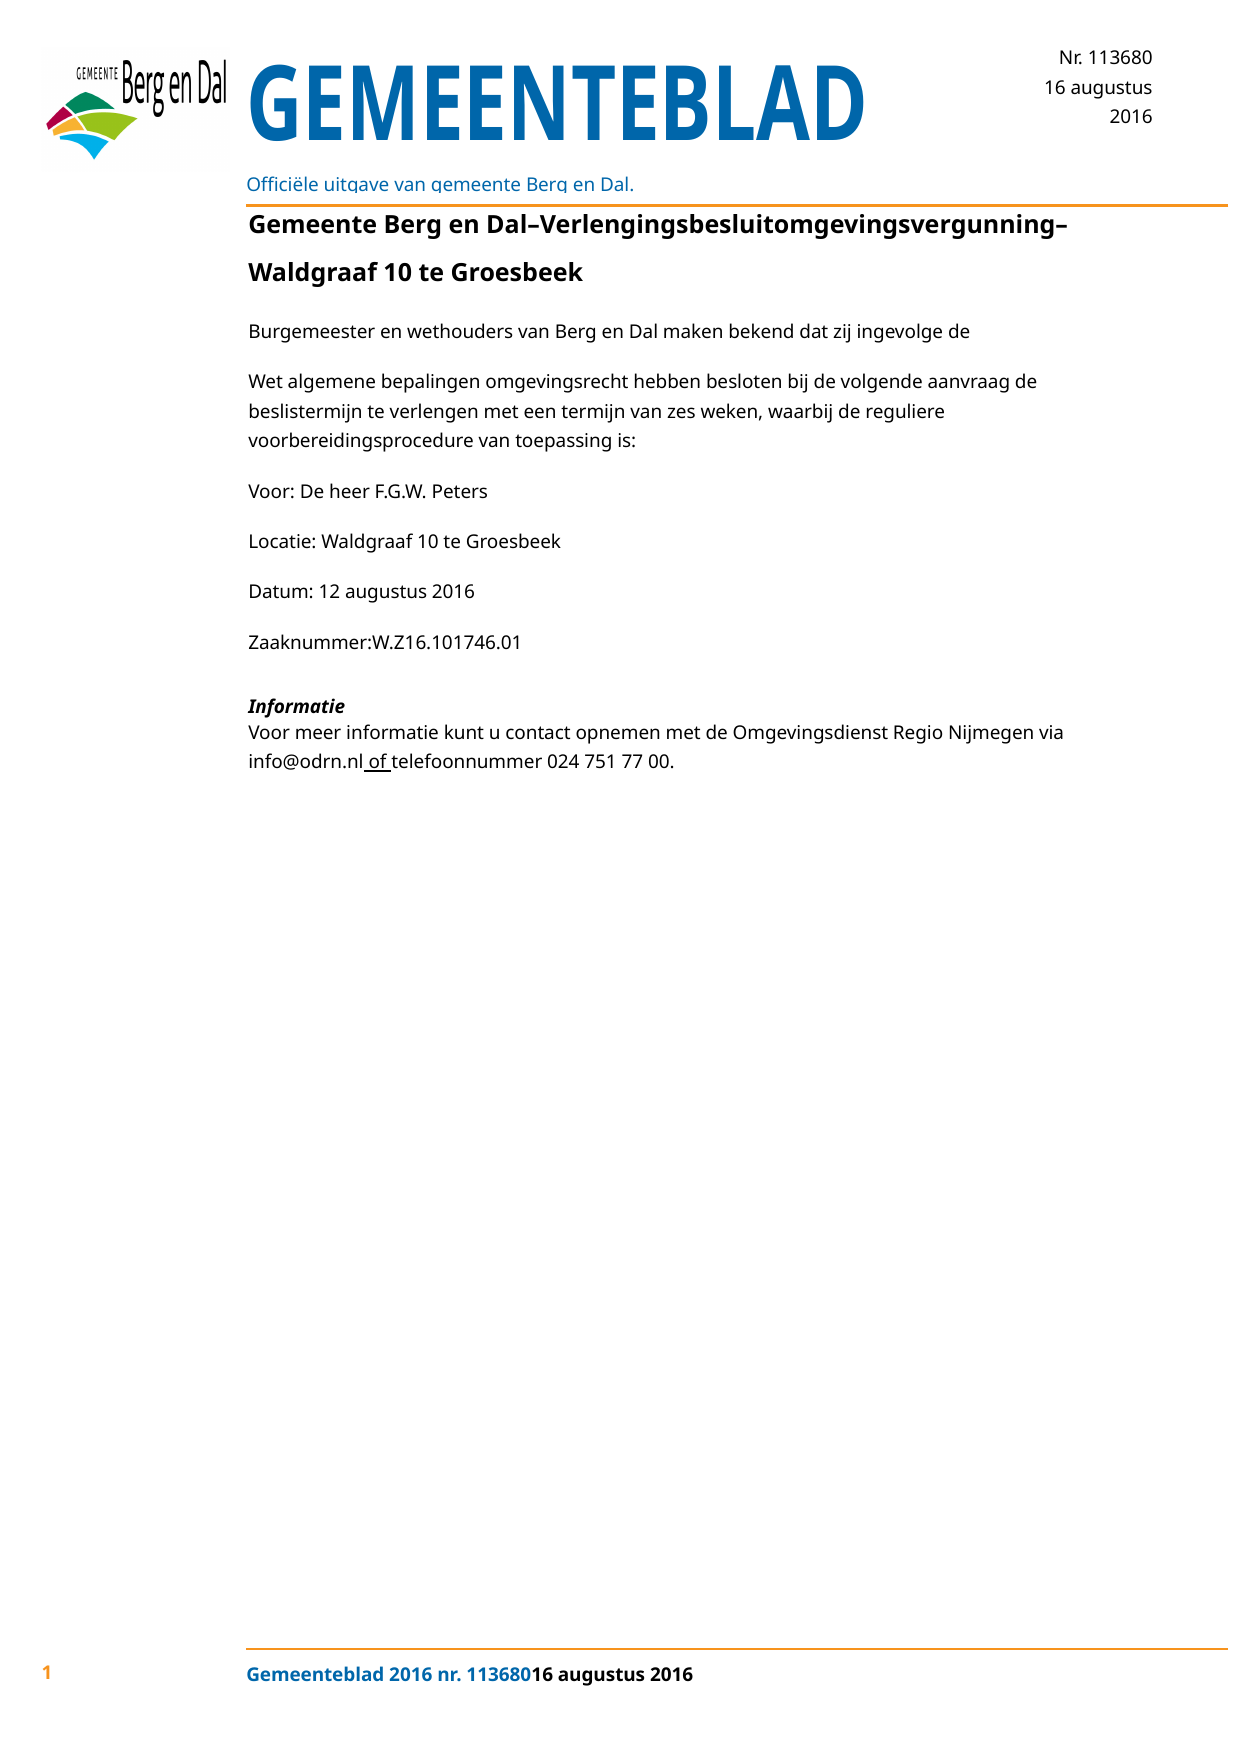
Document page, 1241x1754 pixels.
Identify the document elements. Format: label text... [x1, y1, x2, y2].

text Burgemeester en wethouders van Berg en Dal maken bekend dat zij ingevolge de [248, 318, 1152, 344]
text Wet algemene bepalingen omgevingsrecht hebben besloten bij de volgende aanvraag de beslistermijn te verlengen met een termijn van zes weken, waarbij de reguliere voorbereidingsprocedure van toepassing is: [248, 368, 1152, 453]
text Informatie [248, 693, 1152, 719]
picture [41, 47, 231, 172]
text Voor: De heer F.G.W. Peters [248, 478, 1152, 504]
text Voor meer informatie kunt u contact opnemen met de Omgevingsdienst Regio Nijmegen via info@odrn.nl of telefoonnummer 024 751 77 00. [248, 719, 1152, 774]
text Gemeente Berg en Dal–Verlengingsbesluitomgevingsvergunning– Waldgraaf 10 te Groesbeek [248, 207, 1152, 288]
text Datum: 12 augustus 2016 [248, 579, 1152, 604]
text Zaaknummer:W.Z16.101746.01 [248, 629, 1152, 655]
text Locatie: Waldgraaf 10 te Groesbeek [248, 528, 1152, 554]
